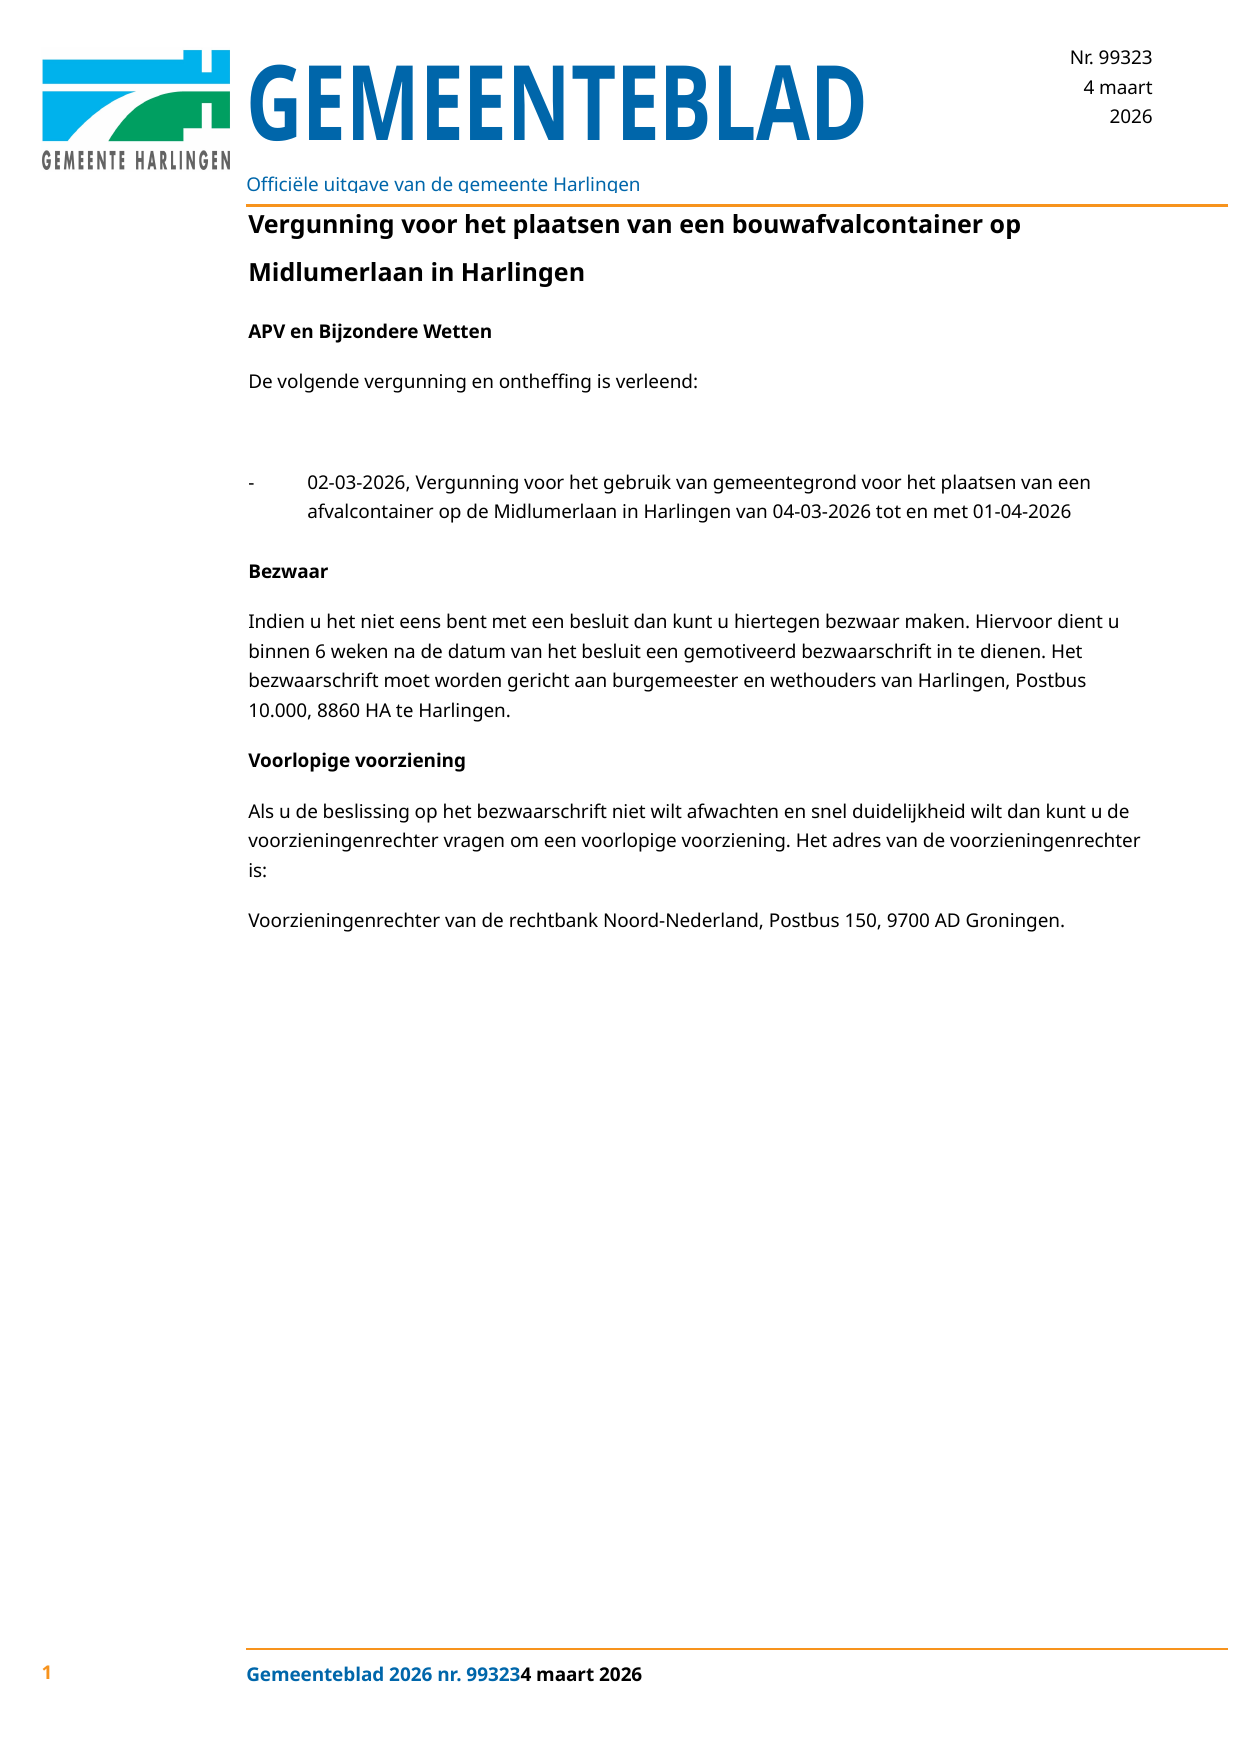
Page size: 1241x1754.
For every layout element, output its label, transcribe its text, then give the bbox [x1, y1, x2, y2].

text Indien u het niet eens bent met een besluit dan kunt u hiertegen bezwaar maken. Hiervoor dient u binnen 6 weken na de datum van het besluit een gemotiveerd bezwaarschrift in te dienen. Het bezwaarschrift moet worden gericht aan burgemeester en wethouders van Harlingen, Postbus 10.000, 8860 HA te Harlingen. [248, 608, 1152, 723]
text APV en Bijzondere Wetten [248, 318, 1152, 344]
text Als u de beslissing op het bezwaarschrift niet wilt afwachten en snel duidelijkheid wilt dan kunt u de voorzieningenrechter vragen om een voorlopige voorziening. Het adres van de voorzieningenrechter is: [248, 798, 1152, 883]
text Bezwaar [248, 558, 1152, 584]
list 02-03-2026, Vergunning voor het gebruik van gemeentegrond voor het plaatsen van een afvalcontainer op de Midlumerlaan in Harlingen van 04-03-2026 tot en met 01-04-2026 [248, 469, 1152, 524]
picture [41, 47, 231, 172]
text Vergunning voor het plaatsen van een bouwafvalcontainer op Midlumerlaan in Harlingen [248, 207, 1152, 288]
text Voorlopige voorziening [248, 747, 1152, 773]
text De volgende vergunning en ontheffing is verleend: [248, 368, 1152, 394]
text Voorzieningenrechter van de rechtbank Noord-Nederland, Postbus 150, 9700 AD Groningen. [248, 907, 1152, 933]
